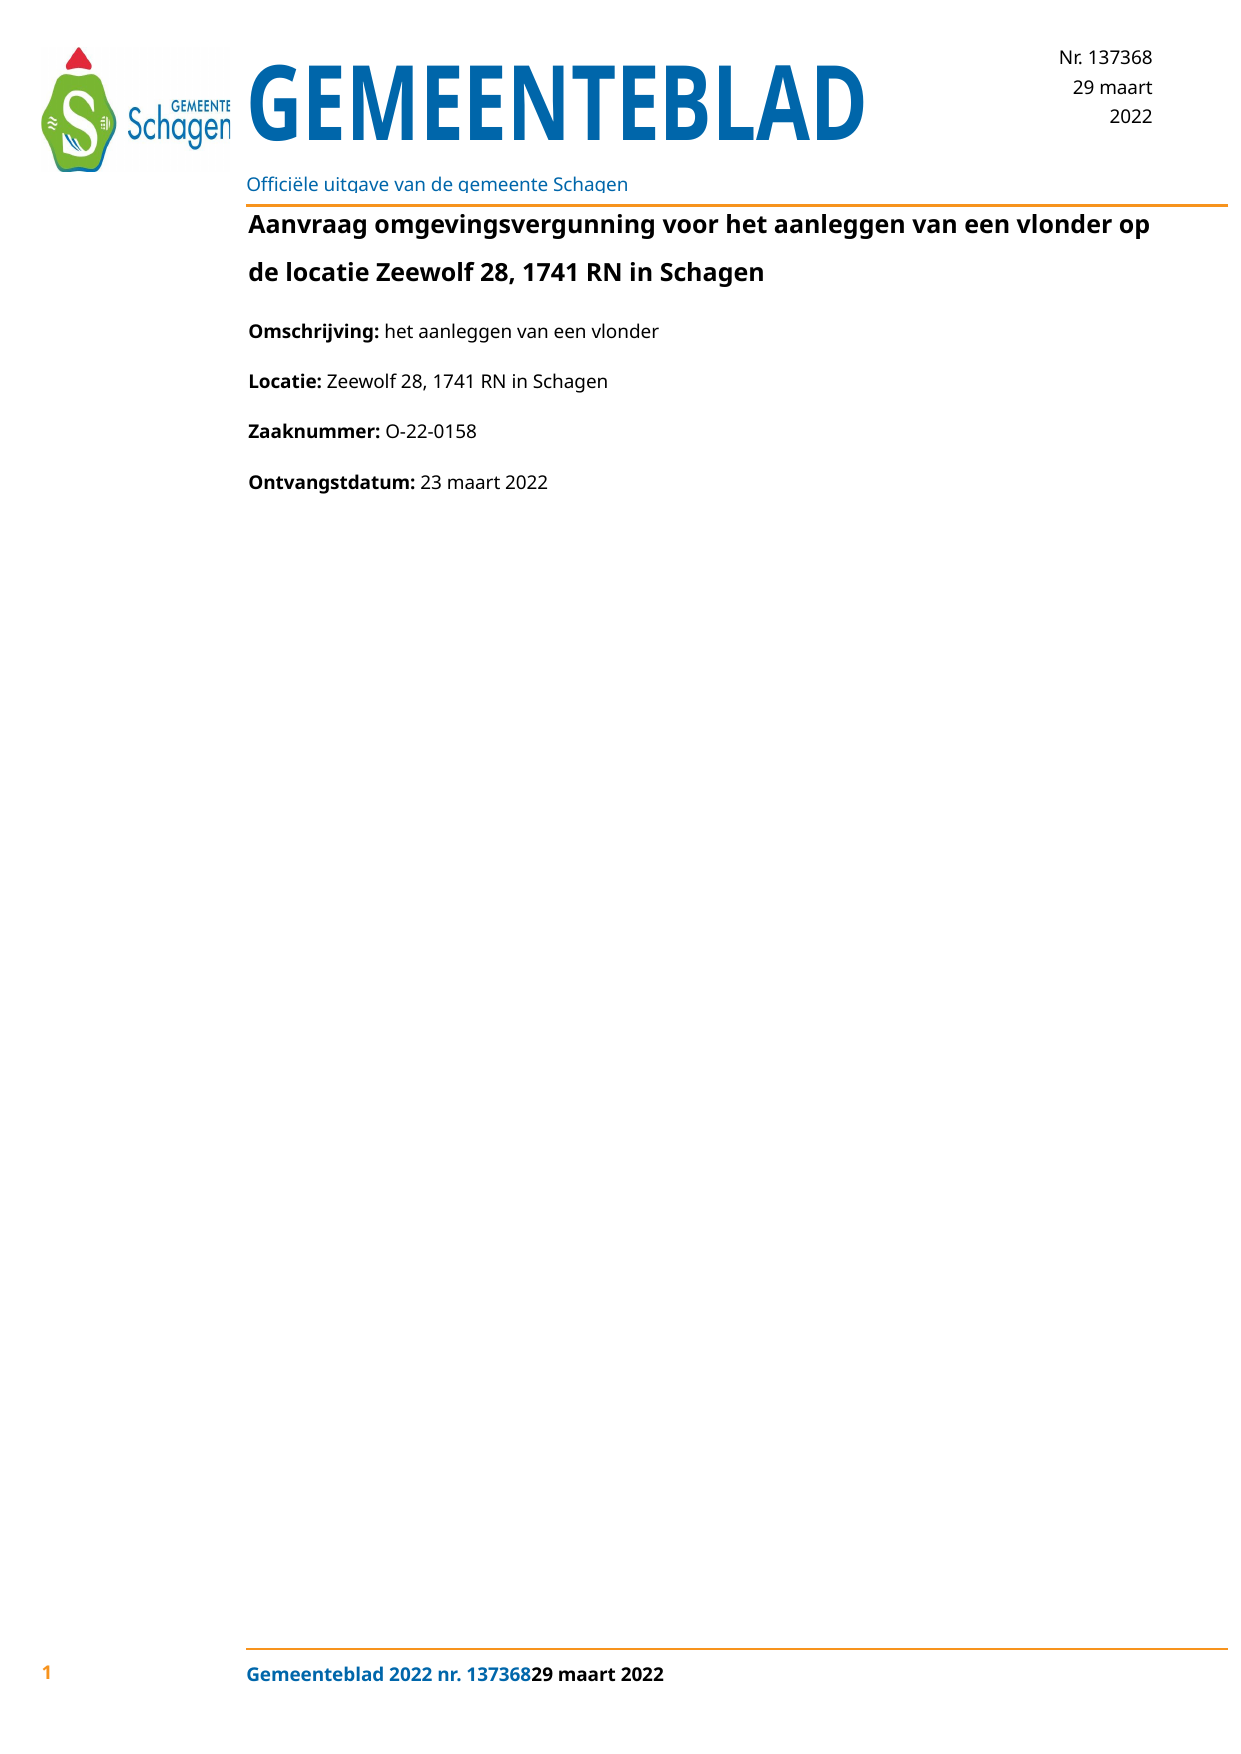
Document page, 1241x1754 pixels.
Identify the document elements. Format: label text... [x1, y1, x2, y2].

text Omschrijving: het aanleggen van een vlonder [248, 318, 1152, 344]
picture [41, 47, 231, 172]
text Zaaknummer: O-22-0158 [248, 419, 1152, 444]
text Aanvraag omgevingsvergunning voor het aanleggen van een vlonder op de locatie Zeewolf 28, 1741 RN in Schagen [248, 207, 1152, 288]
text Locatie: Zeewolf 28, 1741 RN in Schagen [248, 368, 1152, 394]
text Ontvangstdatum: 23 maart 2022 [248, 469, 1152, 495]
